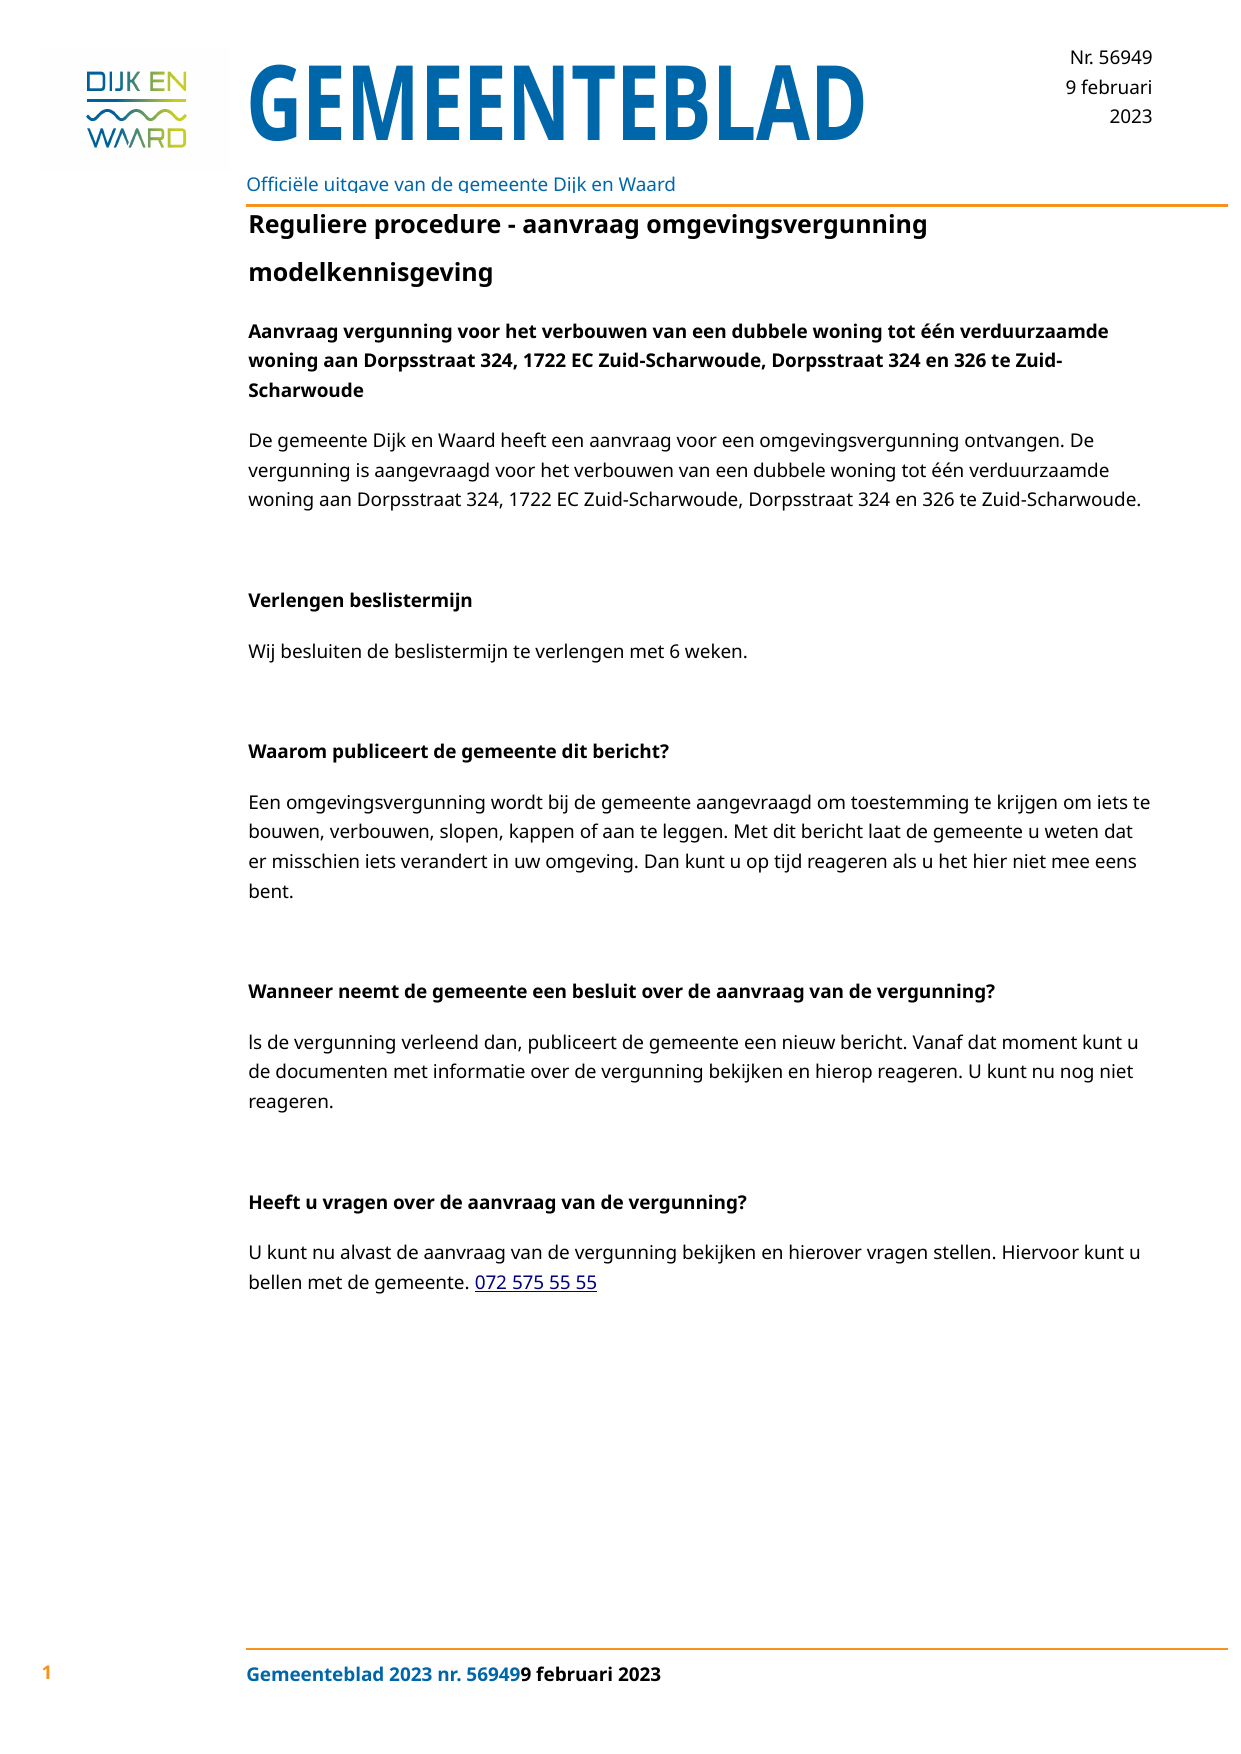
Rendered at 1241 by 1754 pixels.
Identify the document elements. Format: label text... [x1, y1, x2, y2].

text Aanvraag vergunning voor het verbouwen van een dubbele woning tot één verduurzaamde woning aan Dorpsstraat 324, 1722 EC Zuid-Scharwoude, Dorpsstraat 324 en 326 te Zuid-Scharwoude [248, 318, 1152, 403]
text De gemeente Dijk en Waard heeft een aanvraag voor een omgevingsvergunning ontvangen. De vergunning is aangevraagd voor het verbouwen van een dubbele woning tot één verduurzaamde woning aan Dorpsstraat 324, 1722 EC Zuid-Scharwoude, Dorpsstraat 324 en 326 te Zuid-Scharwoude. [248, 427, 1152, 512]
text Waarom publiceert de gemeente dit bericht? [248, 739, 1152, 764]
picture [41, 47, 231, 172]
text Reguliere procedure - aanvraag omgevingsvergunning modelkennisgeving [248, 207, 1152, 288]
text Wij besluiten de beslistermijn te verlengen met 6 weken. [248, 638, 1152, 664]
text Heeft u vragen over de aanvraag van de vergunning? [248, 1189, 1152, 1215]
text Wanneer neemt de gemeente een besluit over de aanvraag van de vergunning? [248, 979, 1152, 1004]
text Verlengen beslistermijn [248, 587, 1152, 613]
text ls de vergunning verleend dan, publiceert de gemeente een nieuw bericht. Vanaf dat moment kunt u de documenten met informatie over de vergunning bekijken en hierop reageren. U kunt nu nog niet reageren. [248, 1029, 1152, 1114]
text U kunt nu alvast de aanvraag van de vergunning bekijken en hierover vragen stellen. Hiervoor kunt u bellen met de gemeente. 072 575 55 55 [248, 1239, 1152, 1295]
text Een omgevingsvergunning wordt bij de gemeente aangevraagd om toestemming te krijgen om iets te bouwen, verbouwen, slopen, kappen of aan te leggen. Met dit bericht laat de gemeente u weten dat er misschien iets verandert in uw omgeving. Dan kunt u op tijd reageren als u het hier niet mee eens bent. [248, 789, 1152, 904]
